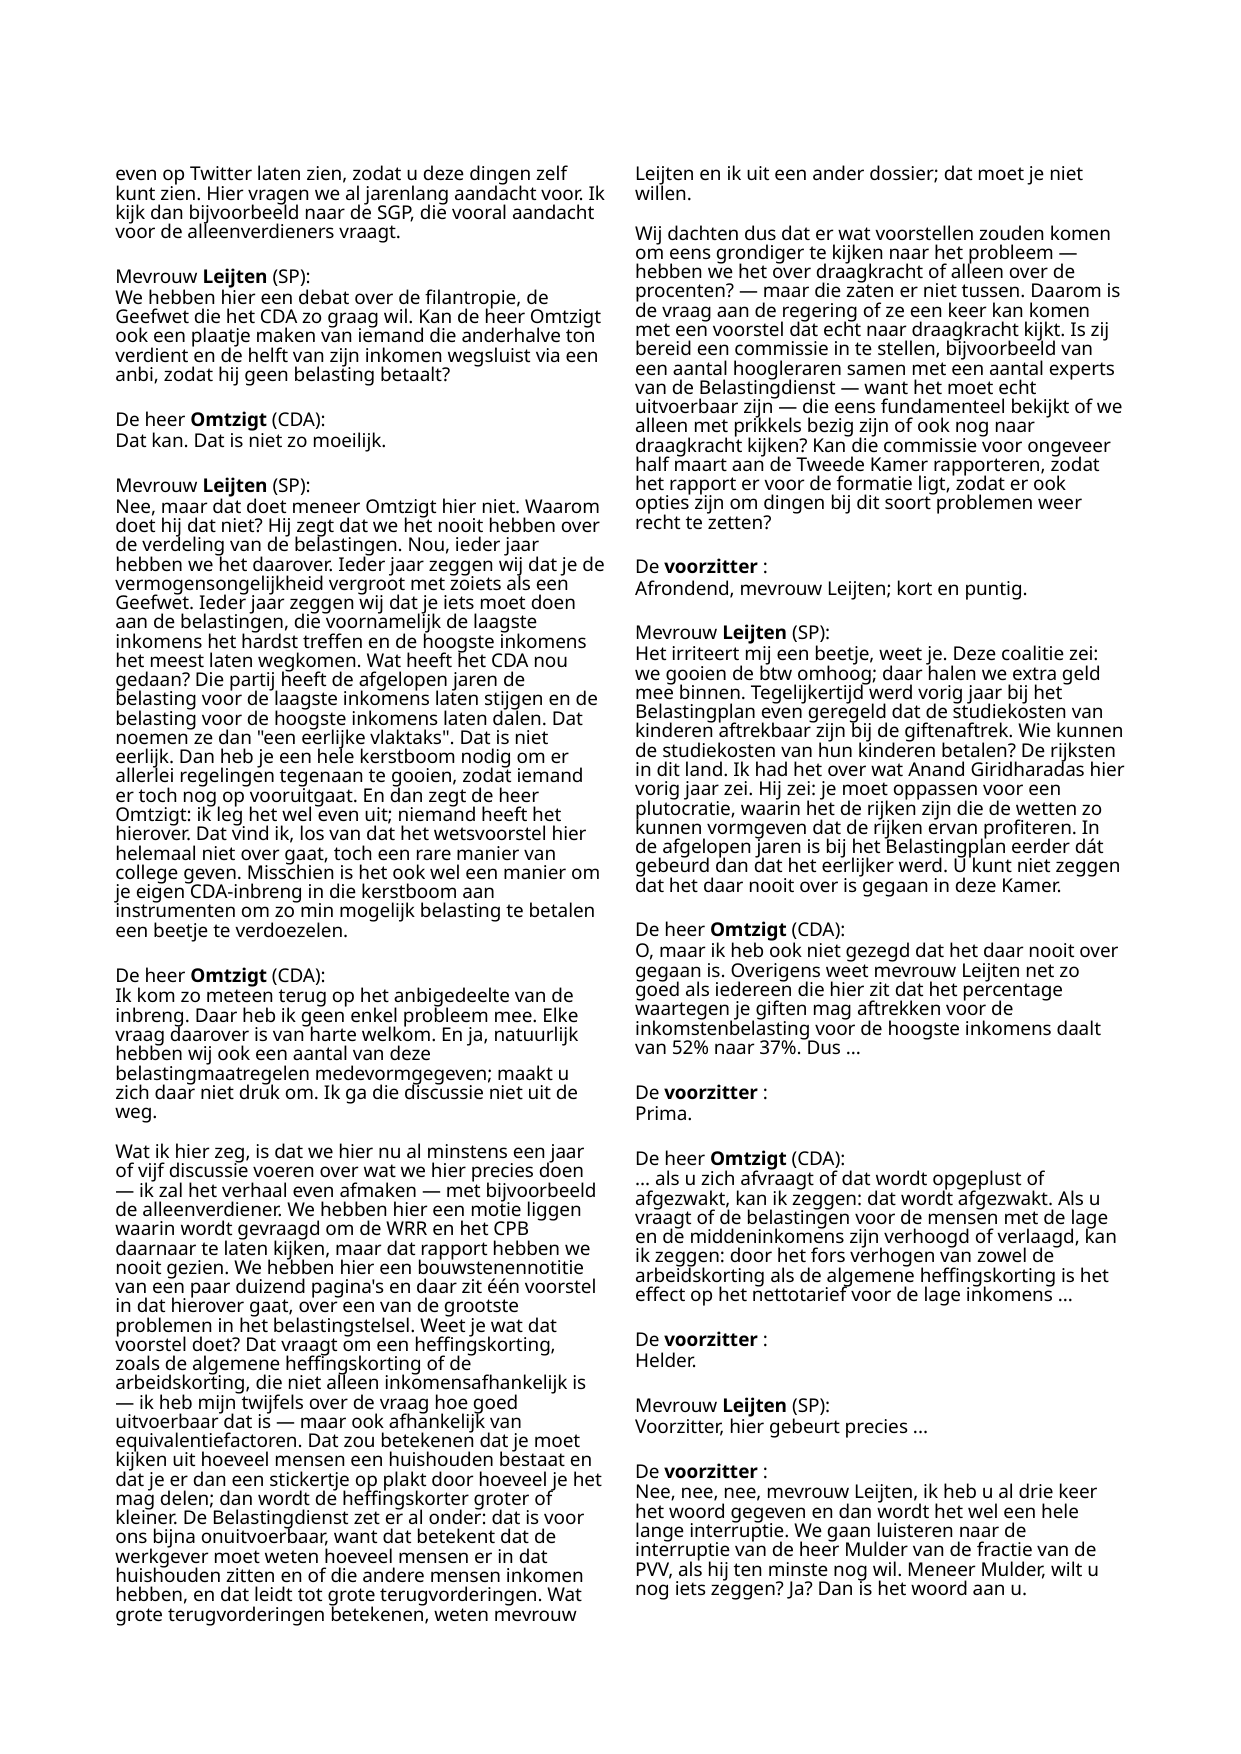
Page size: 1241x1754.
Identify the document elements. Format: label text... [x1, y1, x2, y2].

text De heer Omtzigt (CDA): [635, 1145, 1125, 1170]
text Wij dachten dus dat er wat voorstellen zouden komen om eens grondiger te kijken naar het probleem — hebben we het over draagkracht of alleen over de procenten? — maar die zaten er niet tussen. Daarom is de vraag aan de regering of ze een keer kan komen met een voorstel dat echt naar draagkracht kijkt. Is zij bereid een commissie in te stellen, bijvoorbeeld van een aantal hoogleraren samen met een aantal experts van de Belastingdienst — want het moet echt uitvoerbaar zijn — die eens fundamenteel bekijkt of we alleen met prikkels bezig zijn of ook nog naar draagkracht kijken? Kan die commissie voor ongeveer half maart aan de Tweede Kamer rapporteren, zodat het rapport er voor de formatie ligt, zodat er ook opties zijn om dingen bij dit soort problemen weer recht te zetten? [635, 224, 1125, 533]
text De voorzitter : [635, 1079, 1125, 1104]
text De voorzitter : [635, 1458, 1125, 1483]
text Helder. [635, 1352, 1125, 1371]
text Dat kan. Dat is niet zo moeilijk. [115, 432, 605, 451]
text even op Twitter laten zien, zodat u deze dingen zelf kunt zien. Hier vragen we al jarenlang aandacht voor. Ik kijk dan bijvoorbeeld naar de SGP, die vooral aandacht voor de alleenverdieners vraagt. [115, 165, 605, 242]
text Ik kom zo meteen terug op het anbigedeelte van de inbreng. Daar heb ik geen enkel probleem mee. Elke vraag daarover is van harte welkom. En ja, natuurlijk hebben wij ook een aantal van deze belastingmaatregelen medevormgegeven; maakt u zich daar niet druk om. Ik ga die discussie niet uit de weg. [115, 987, 605, 1122]
text De voorzitter : [635, 554, 1125, 579]
text De heer Omtzigt (CDA): [635, 917, 1125, 942]
text Mevrouw Leijten (SP): [115, 472, 605, 498]
text Voorzitter, hier gebeurt precies ... [635, 1418, 1125, 1437]
text De heer Omtzigt (CDA): [115, 406, 605, 432]
text We hebben hier een debat over de filantropie, de Geefwet die het CDA zo graag wil. Kan de heer Omtzigt ook een plaatje maken van iemand die anderhalve ton verdient en de helft van zijn inkomen wegsluist via een anbi, zodat hij geen belasting betaalt? [115, 289, 605, 385]
text De heer Omtzigt (CDA): [115, 962, 605, 987]
text Mevrouw Leijten (SP): [635, 619, 1125, 645]
text Het irriteert mij een beetje, weet je. Deze coalitie zei: we gooien de btw omhoog; daar halen we extra geld mee binnen. Tegelijkertijd werd vorig jaar bij het Belastingplan even geregeld dat de studiekosten van kinderen aftrekbaar zijn bij de giftenaftrek. Wie kunnen de studiekosten van hun kinderen betalen? De rijksten in dit land. Ik had het over wat Anand Giridharadas hier vorig jaar zei. Hij zei: je moet oppassen voor een plutocratie, waarin het de rijken zijn die de wetten zo kunnen vormgeven dat de rijken ervan profiteren. In de afgelopen jaren is bij het Belastingplan eerder dát gebeurd dan dat het eerlijker werd. U kunt niet zeggen dat het daar nooit over is gegaan in deze Kamer. [635, 645, 1125, 896]
text Nee, nee, nee, mevrouw Leijten, ik heb u al drie keer het woord gegeven en dan wordt het wel een hele lange interruptie. We gaan luisteren naar de interruptie van de heer Mulder van de fractie van de PVV, als hij ten minste nog wil. Meneer Mulder, wilt u nog iets zeggen? Ja? Dan is het woord aan u. [635, 1483, 1125, 1599]
text Prima. [635, 1104, 1125, 1124]
text ... als u zich afvraagt of dat wordt opgeplust of afgezwakt, kan ik zeggen: dat wordt afgezwakt. Als u vraagt of de belastingen voor de mensen met de lage en de middeninkomens zijn verhoogd of verlaagd, kan ik zeggen: door het fors verhogen van zowel de arbeidskorting als de algemene heffingskorting is het effect op het nettotarief voor de lage inkomens ... [635, 1170, 1125, 1305]
text De voorzitter : [635, 1326, 1125, 1352]
text Mevrouw Leijten (SP): [115, 263, 605, 289]
text Mevrouw Leijten (SP): [635, 1392, 1125, 1418]
text Wat ik hier zeg, is dat we hier nu al minstens een jaar of vijf discussie voeren over wat we hier precies doen — ik zal het verhaal even afmaken — met bijvoorbeeld de alleenverdiener. We hebben hier een motie liggen waarin wordt gevraagd om de WRR en het CPB daarnaar te laten kijken, maar dat rapport hebben we nooit gezien. We hebben hier een bouwstenennotitie van een paar duizend pagina's en daar zit één voorstel in dat hierover gaat, over een van de grootste problemen in het belastingstelsel. Weet je wat dat voorstel doet? Dat vraagt om een heffingskorting, zoals de algemene heffingskorting of de arbeidskorting, die niet alleen inkomensafhankelijk is — ik heb mijn twijfels over de vraag hoe goed uitvoerbaar dat is — maar ook afhankelijk van equivalentiefactoren. Dat zou betekenen dat je moet kijken uit hoeveel mensen een huishouden bestaat en dat je er dan een stickertje op plakt door hoeveel je het mag delen; dan wordt de heffingskorter groter of kleiner. De Belastingdienst zet er al onder: dat is voor ons bijna onuitvoerbaar, want dat betekent dat de werkgever moet weten hoeveel mensen er in dat huishouden zitten en of die andere mensen inkomen hebben, en dat leidt tot grote terugvorderingen. Wat grote terugvorderingen betekenen, weten mevrouw [115, 1143, 605, 1625]
text Afrondend, mevrouw Leijten; kort en puntig. [635, 579, 1125, 599]
text Leijten en ik uit een ander dossier; dat moet je niet willen. [635, 165, 1125, 204]
text O, maar ik heb ook niet gezegd dat het daar nooit over gegaan is. Overigens weet mevrouw Leijten net zo goed als iedereen die hier zit dat het percentage waartegen je giften mag aftrekken voor de inkomstenbelasting voor de hoogste inkomens daalt van 52% naar 37%. Dus ... [635, 942, 1125, 1058]
text Nee, maar dat doet meneer Omtzigt hier niet. Waarom doet hij dat niet? Hij zegt dat we het nooit hebben over de verdeling van de belastingen. Nou, ieder jaar hebben we het daarover. Ieder jaar zeggen wij dat je de vermogensongelijkheid vergroot met zoiets als een Geefwet. Ieder jaar zeggen wij dat je iets moet doen aan de belastingen, die voornamelijk de laagste inkomens het hardst treffen en de hoogste inkomens het meest laten wegkomen. Wat heeft het CDA nou gedaan? Die partij heeft de afgelopen jaren de belasting voor de laagste inkomens laten stijgen en de belasting voor de hoogste inkomens laten dalen. Dat noemen ze dan "een eerlijke vlaktaks". Dat is niet eerlijk. Dan heb je een hele kerstboom nodig om er allerlei regelingen tegenaan te gooien, zodat iemand er toch nog op vooruitgaat. En dan zegt de heer Omtzigt: ik leg het wel even uit; niemand heeft het hierover. Dat vind ik, los van dat het wetsvoorstel hier helemaal niet over gaat, toch een rare manier van college geven. Misschien is het ook wel een manier om je eigen CDA-inbreng in die kerstboom aan instrumenten om zo min mogelijk belasting te betalen een beetje te verdoezelen. [115, 498, 605, 941]
